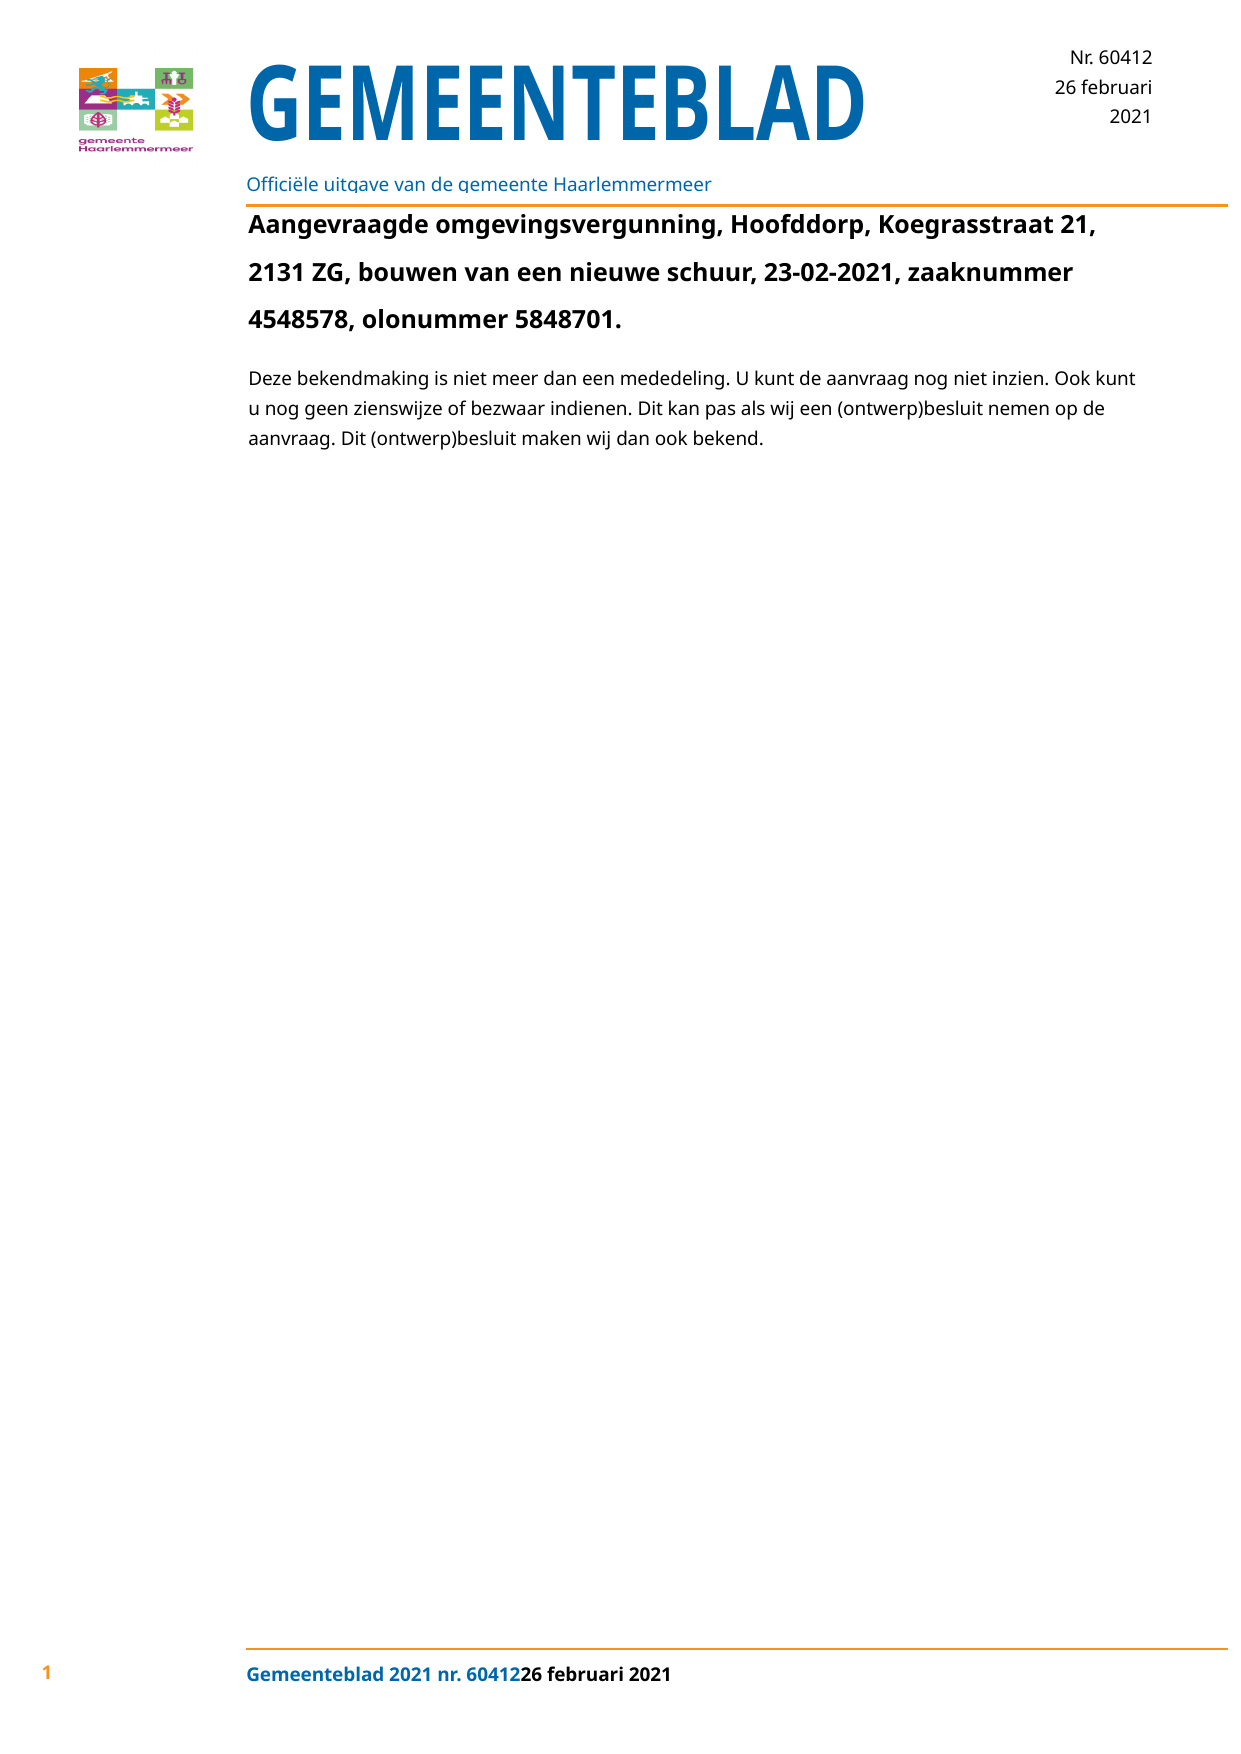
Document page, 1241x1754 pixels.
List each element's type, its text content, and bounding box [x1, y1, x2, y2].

text Deze bekendmaking is niet meer dan een mededeling. U kunt de aanvraag nog niet inzien. Ook kunt u nog geen zienswijze of bezwaar indienen. Dit kan pas als wij een (ontwerp)besluit nemen op de aanvraag. Dit (ontwerp)besluit maken wij dan ook bekend. [248, 366, 1152, 450]
picture [41, 47, 231, 172]
text Aangevraagde omgevingsvergunning, Hoofddorp, Koegrasstraat 21, 2131 ZG, bouwen van een nieuwe schuur, 23-02-2021, zaaknummer 4548578, olonummer 5848701. [248, 207, 1152, 336]
